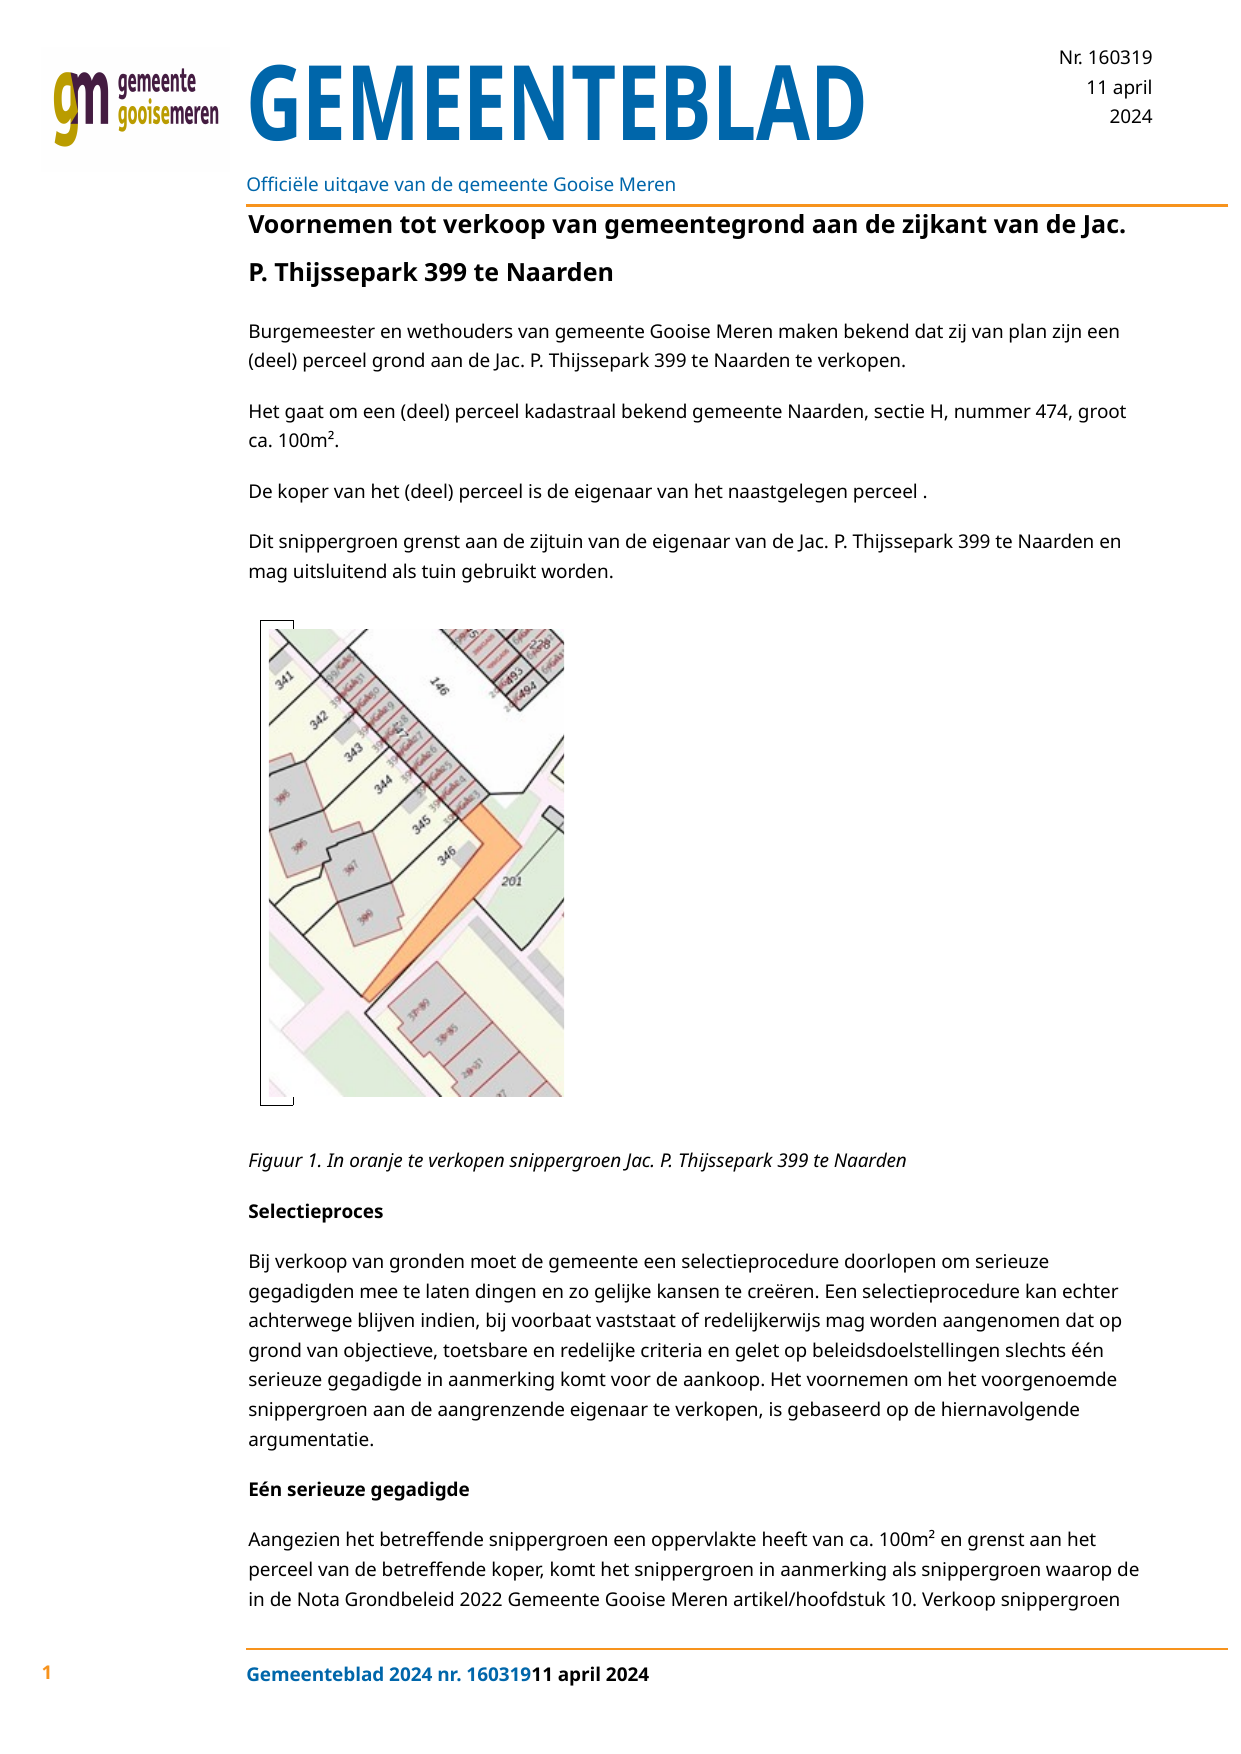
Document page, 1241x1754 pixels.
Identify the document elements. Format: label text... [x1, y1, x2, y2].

text Dit snippergroen grenst aan de zijtuin van de eigenaar van de Jac. P. Thijssepark 399 te Naarden en mag uitsluitend als tuin gebruikt worden. [248, 528, 1152, 584]
text Bij verkoop van gronden moet de gemeente een selectieprocedure doorlopen om serieuze gegadigden mee te laten dingen en zo gelijke kansen te creëren. Een selectieprocedure kan echter achterwege blijven indien, bij voorbaat vaststaat of redelijkerwijs mag worden aangenomen dat op grond van objectieve, toetsbare en redelijke criteria en gelet op beleidsdoelstellingen slechts één serieuze gegadigde in aanmerking komt voor de aankoop. Het voornemen om het voorgenoemde snippergroen aan de aangrenzende eigenaar te verkopen, is gebaseerd op de hiernavolgende argumentatie. [248, 1248, 1152, 1451]
text Selectieproces [248, 1198, 1152, 1223]
picture [268, 629, 565, 1097]
text Figuur 1. In oranje te verkopen snippergroen Jac. P. Thijssepark 399 te Naarden [248, 1147, 1152, 1173]
text Het gaat om een (deel) perceel kadastraal bekend gemeente Naarden, sectie H, nummer 474, groot ca. 100m². [248, 398, 1152, 453]
picture [41, 47, 231, 172]
text Aangezien het betreffende snippergroen een oppervlakte heeft van ca. 100m² en grenst aan het perceel van de betreffende koper, komt het snippergroen in aanmerking als snippergroen waarop de in de Nota Grondbeleid 2022 Gemeente Gooise Meren artikel/hoofdstuk 10. Verkoop snippergroen [248, 1527, 1152, 1611]
text Eén serieuze gegadigde [248, 1476, 1152, 1502]
text De koper van het (deel) perceel is de eigenaar van het naastgelegen perceel . [248, 478, 1152, 504]
text Burgemeester en wethouders van gemeente Gooise Meren maken bekend dat zij van plan zijn een (deel) perceel grond aan de Jac. P. Thijssepark 399 te Naarden te verkopen. [248, 318, 1152, 373]
text Voornemen tot verkoop van gemeentegrond aan de zijkant van de Jac. P. Thijssepark 399 te Naarden [248, 207, 1152, 288]
